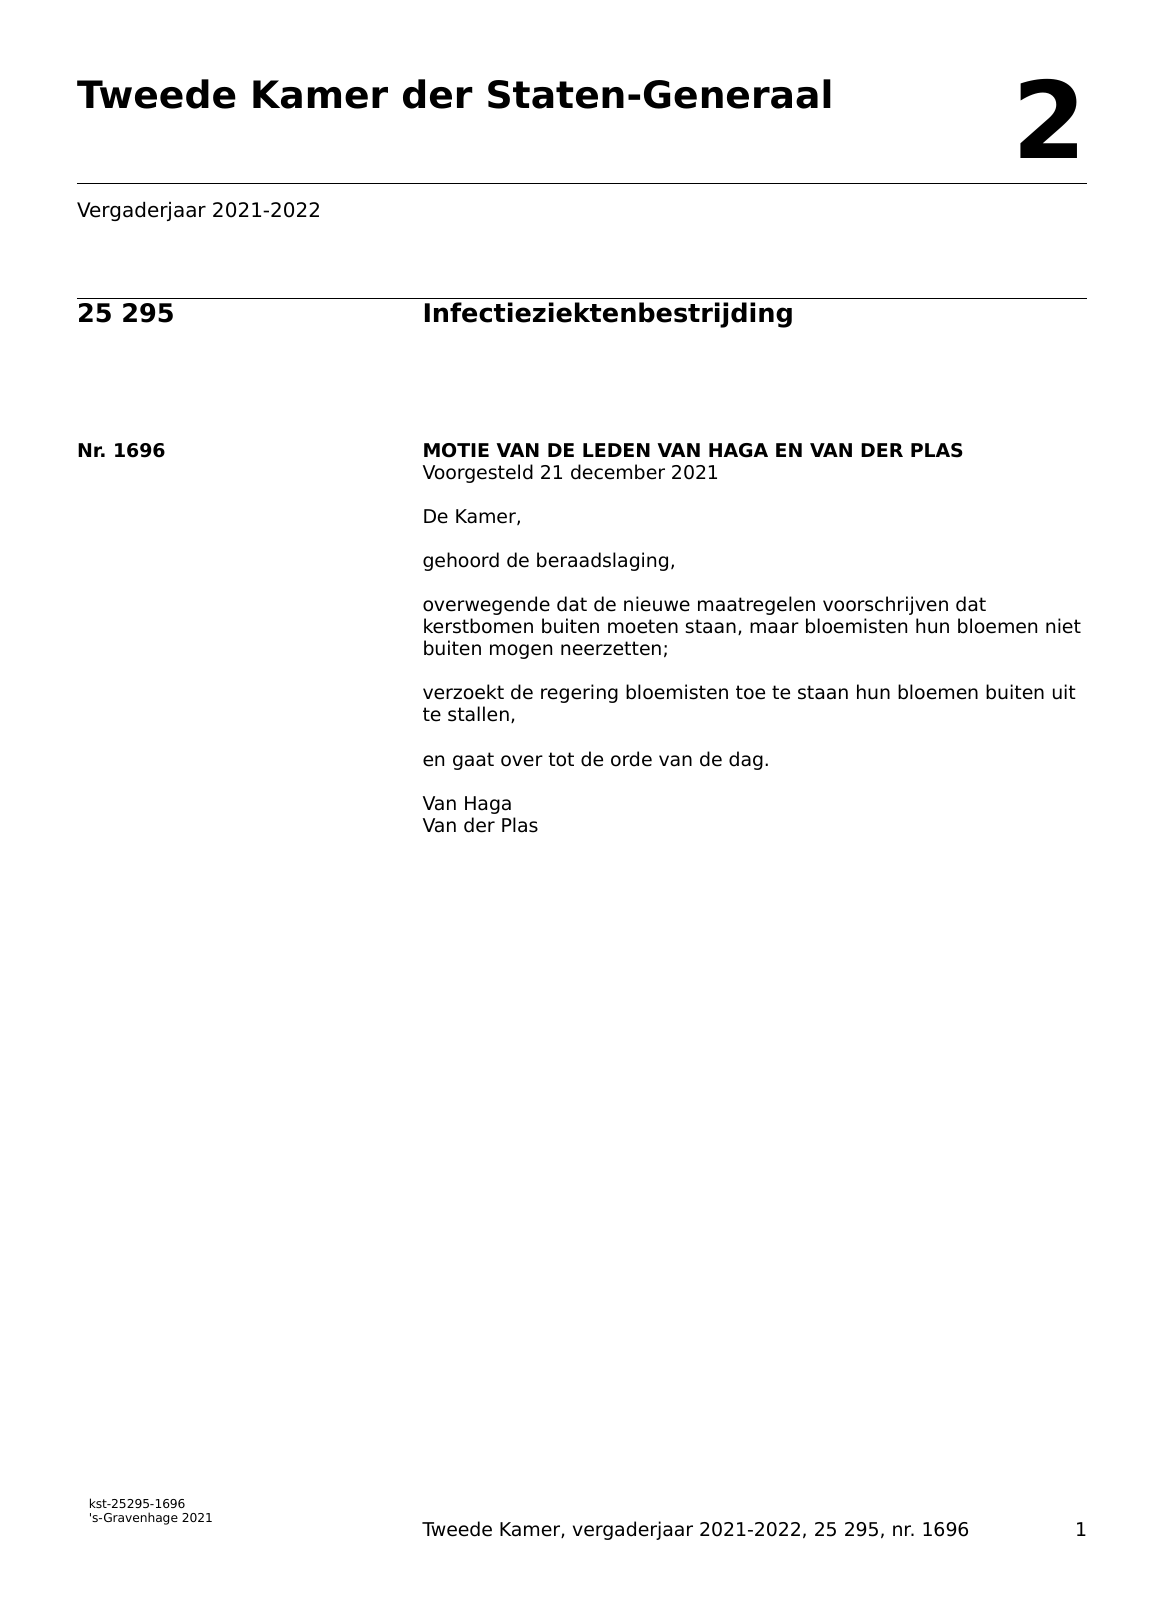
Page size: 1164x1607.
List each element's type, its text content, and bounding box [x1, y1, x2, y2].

text gehoord de beraadslaging, [422, 550, 1087, 572]
text Van der Plas [422, 814, 1087, 837]
text kst-25295-1696 [88, 1497, 323, 1511]
table_header Tweede Kamer der Staten-Generaal [77, 59, 886, 183]
subtitle Nr. 1696 MOTIE VAN DE LEDEN VAN HAGA EN VAN DER PLAS [77, 440, 1087, 462]
subtitle 25 295 Infectieziektenbestrijding [77, 299, 1087, 329]
text overwegende dat de nieuwe maatregelen voorschrijven dat kerstbomen buiten moeten staan, maar bloemisten hun bloemen niet buiten mogen neerzetten; [422, 594, 1087, 660]
table_header 2 [886, 59, 1087, 183]
text Van Haga [422, 793, 1087, 814]
text De Kamer, [422, 506, 1087, 528]
text 's-Gravenhage 2021 [88, 1511, 323, 1525]
text en gaat over tot de orde van de dag. [422, 748, 1087, 770]
text Voorgesteld 21 december 2021 [422, 462, 1087, 484]
text verzoekt de regering bloemisten toe te staan hun bloemen buiten uit te stallen, [422, 682, 1087, 726]
table_cell Vergaderjaar 2021-2022 [77, 184, 1087, 298]
